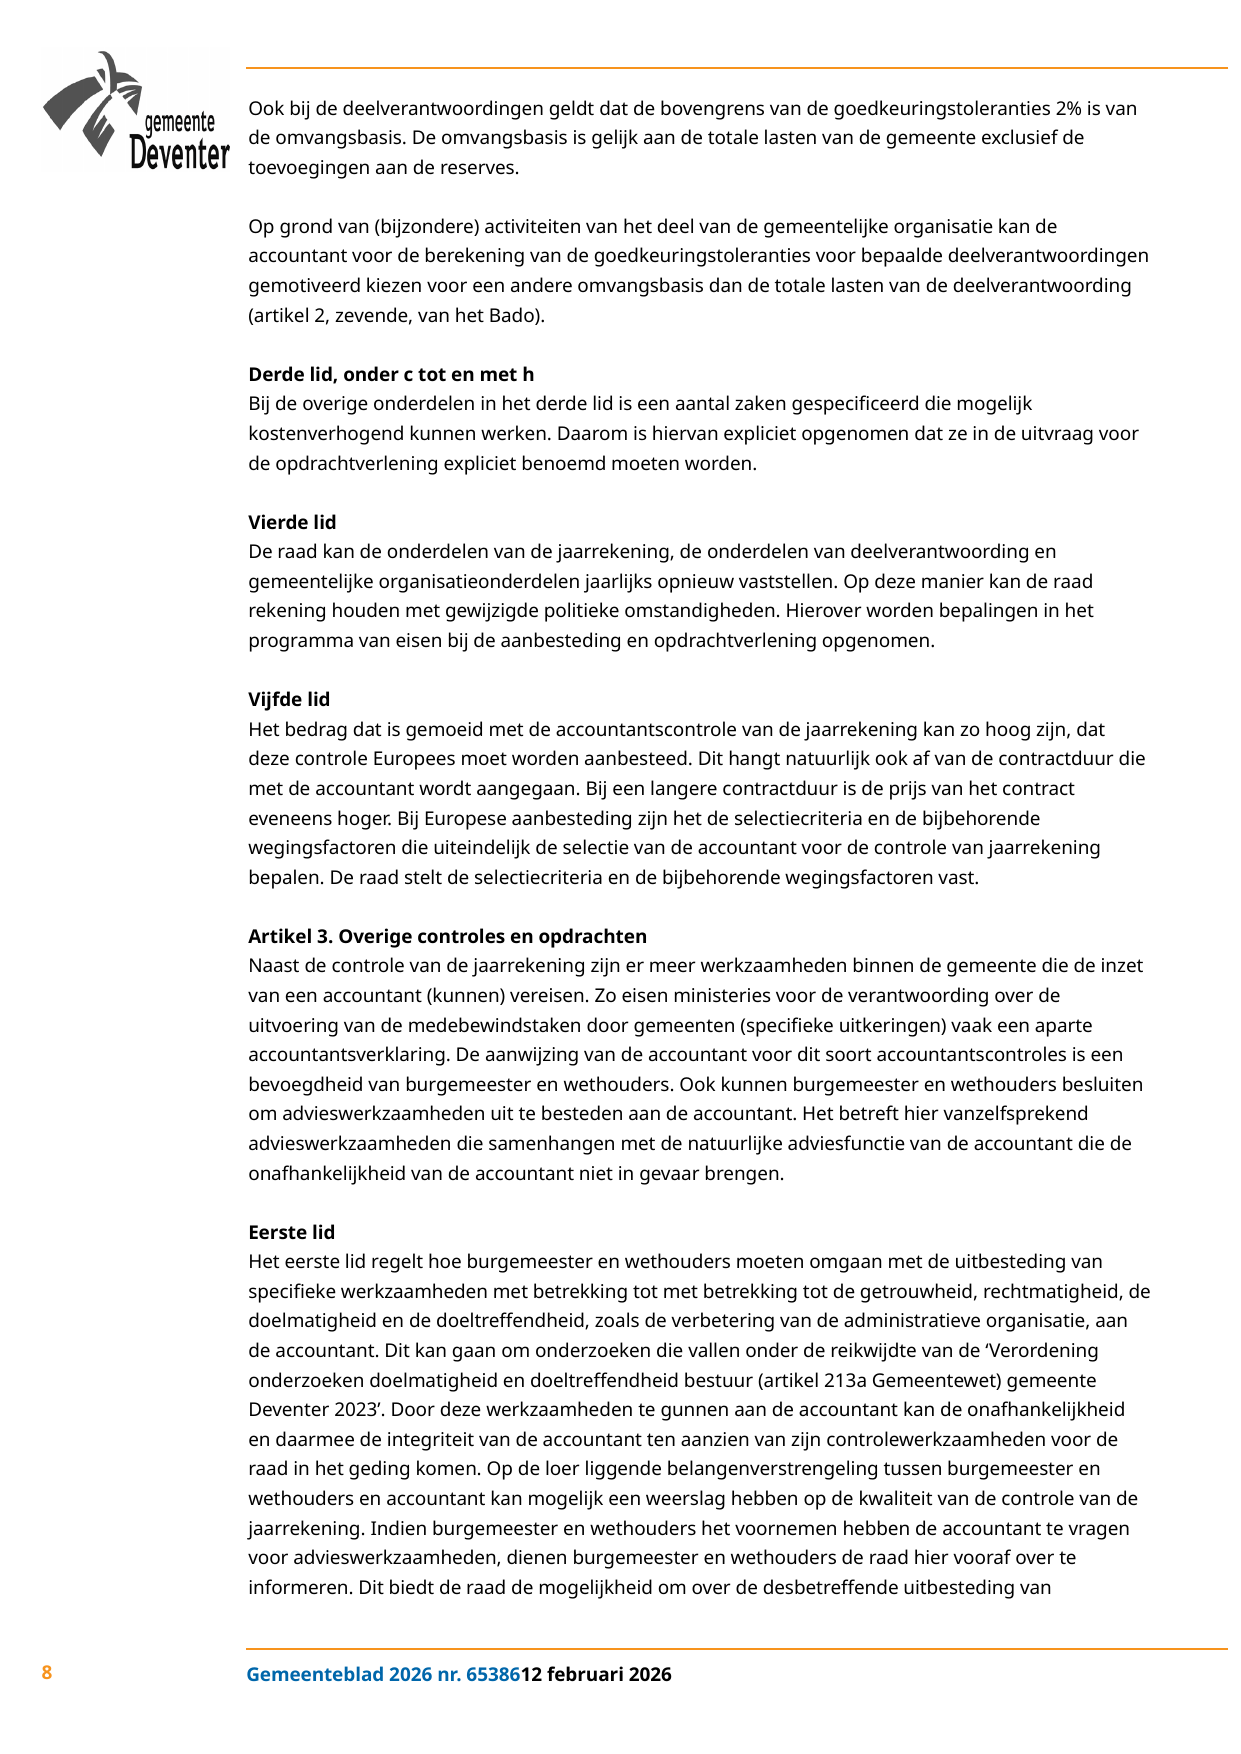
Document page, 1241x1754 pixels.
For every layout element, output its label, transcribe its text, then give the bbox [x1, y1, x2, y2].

picture [41, 47, 231, 172]
text De raad kan de onderdelen van de jaarrekening, de onderdelen van deelverantwoording en gemeentelijke organisatieonderdelen jaarlijks opnieuw vaststellen. Op deze manier kan de raad rekening houden met gewijzigde politieke omstandigheden. Hierover worden bepalingen in het programma van eisen bij de aanbesteding en opdrachtverlening opgenomen. [248, 538, 1152, 653]
text Het bedrag dat is gemoeid met de accountantscontrole van de jaarrekening kan zo hoog zijn, dat deze controle Europees moet worden aanbesteed. Dit hangt natuurlijk ook af van de contractduur die met de accountant wordt aangegaan. Bij een langere contractduur is de prijs van het contract eveneens hoger. Bij Europese aanbesteding zijn het de selectiecriteria en de bijbehorende wegingsfactoren die uiteindelijk de selectie van de accountant voor de controle van jaarrekening bepalen. De raad stelt de selectiecriteria en de bijbehorende wegingsfactoren vast. [248, 716, 1152, 890]
text Eerste lid [248, 1219, 1152, 1245]
text Artikel 3. Overige controles en opdrachten [248, 923, 1152, 949]
text Naast de controle van de jaarrekening zijn er meer werkzaamheden binnen de gemeente die de inzet van een accountant (kunnen) vereisen. Zo eisen ministeries voor de verantwoording over de uitvoering van de medebewindstaken door gemeenten (specifieke uitkeringen) vaak een aparte accountantsverklaring. De aanwijzing van de accountant voor dit soort accountantscontroles is een bevoegdheid van burgemeester en wethouders. Ook kunnen burgemeester en wethouders besluiten om advieswerkzaamheden uit te besteden aan de accountant. Het betreft hier vanzelfsprekend advieswerkzaamheden die samenhangen met de natuurlijke adviesfunctie van de accountant die de onafhankelijkheid van de accountant niet in gevaar brengen. [248, 953, 1152, 1186]
text Derde lid, onder c tot en met h [248, 361, 1152, 387]
text Vierde lid [248, 509, 1152, 535]
text Vijfde lid [248, 686, 1152, 712]
text Het eerste lid regelt hoe burgemeester en wethouders moeten omgaan met de uitbesteding van specifieke werkzaamheden met betrekking tot met betrekking tot de getrouwheid, rechtmatigheid, de doelmatigheid en de doeltreffendheid, zoals de verbetering van de administratieve organisatie, aan de accountant. Dit kan gaan om onderzoeken die vallen onder de reikwijdte van de ‘Verordening onderzoeken doelmatigheid en doeltreffendheid bestuur (artikel 213a Gemeentewet) gemeente Deventer 2023’. Door deze werkzaamheden te gunnen aan de accountant kan de onafhankelijkheid en daarmee de integriteit van de accountant ten aanzien van zijn controlewerkzaamheden voor de raad in het geding komen. Op de loer liggende belangenverstrengeling tussen burgemeester en wethouders en accountant kan mogelijk een weerslag hebben op de kwaliteit van de controle van de jaarrekening. Indien burgemeester en wethouders het voornemen hebben de accountant te vragen voor advieswerkzaamheden, dienen burgemeester en wethouders de raad hier vooraf over te informeren. Dit biedt de raad de mogelijkheid om over de desbetreffende uitbesteding van [248, 1248, 1152, 1600]
text Ook bij de deelverantwoordingen geldt dat de bovengrens van de goedkeuringstoleranties 2% is van de omvangsbasis. De omvangsbasis is gelijk aan de totale lasten van de gemeente exclusief de toevoegingen aan de reserves. [248, 95, 1152, 180]
text Op grond van (bijzondere) activiteiten van het deel van de gemeentelijke organisatie kan de accountant voor de berekening van de goedkeuringstoleranties voor bepaalde deelverantwoordingen gemotiveerd kiezen voor een andere omvangsbasis dan de totale lasten van de deelverantwoording (artikel 2, zevende, van het Bado). [248, 213, 1152, 328]
text Bij de overige onderdelen in het derde lid is een aantal zaken gespecificeerd die mogelijk kostenverhogend kunnen werken. Daarom is hiervan expliciet opgenomen dat ze in de uitvraag voor de opdrachtverlening expliciet benoemd moeten worden. [248, 391, 1152, 476]
